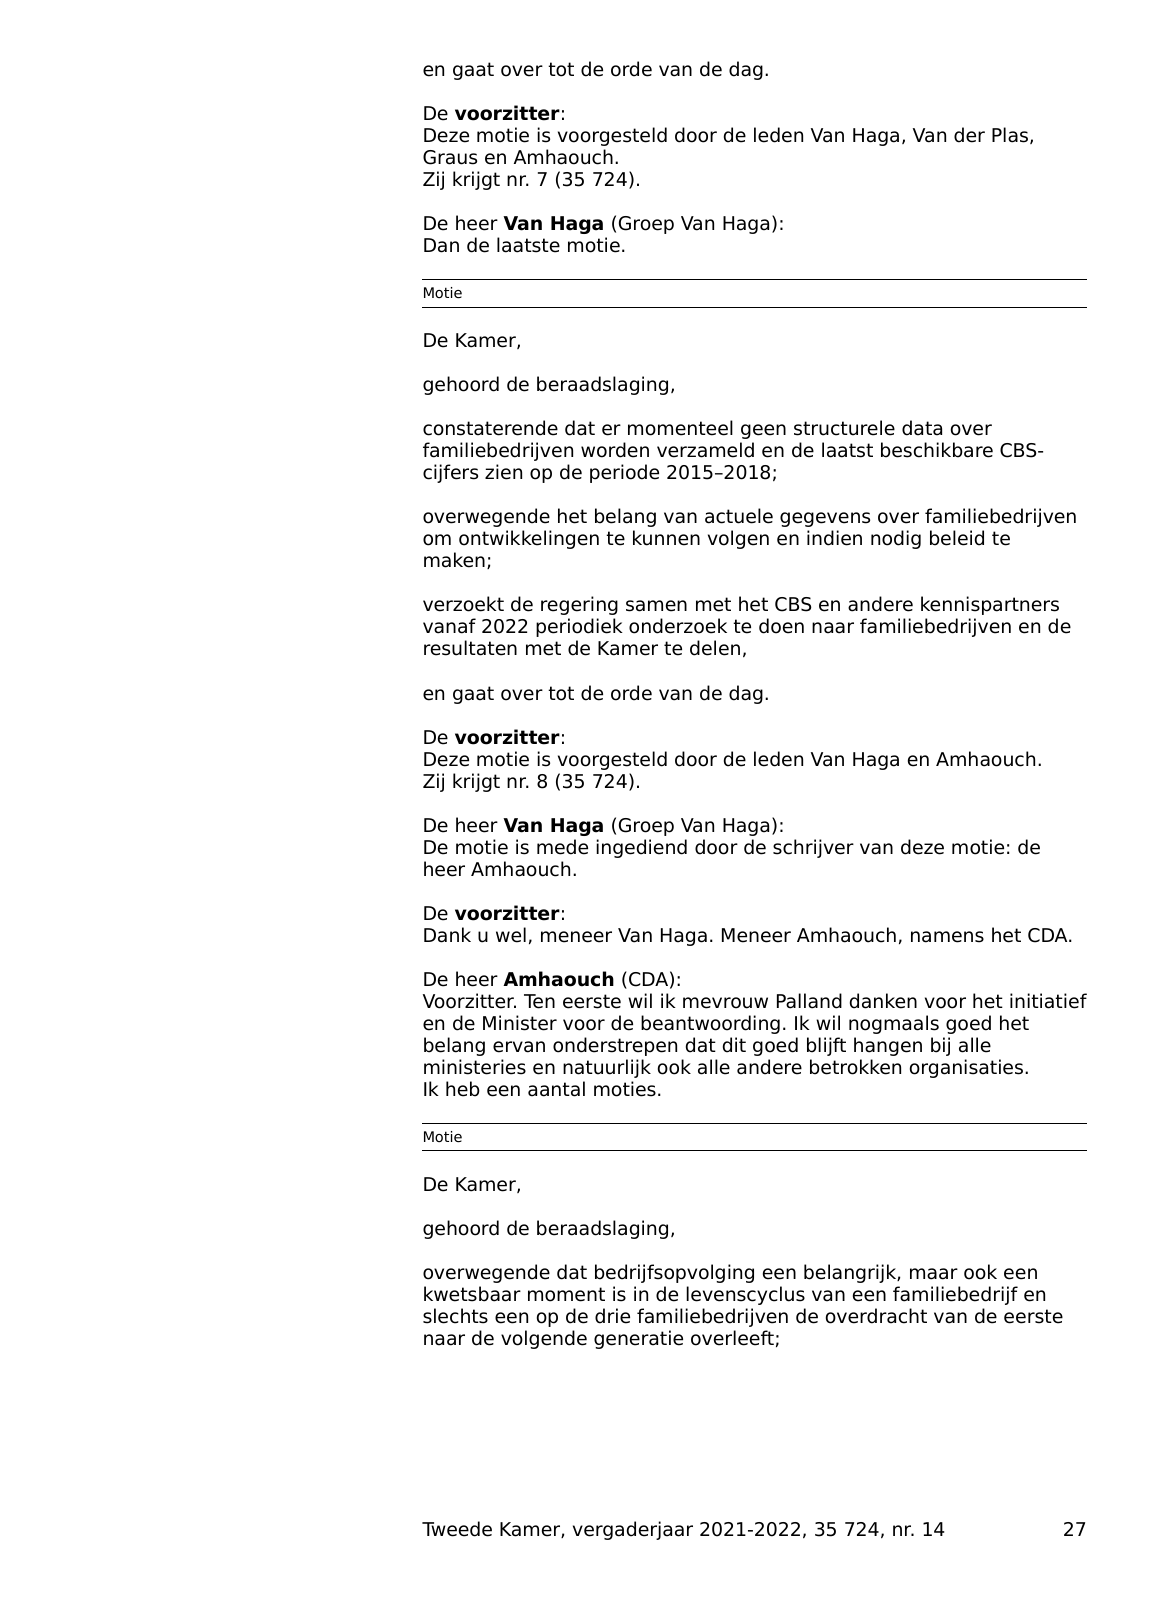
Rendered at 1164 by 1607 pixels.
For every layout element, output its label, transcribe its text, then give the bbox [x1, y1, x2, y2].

text overwegende het belang van actuele gegevens over familiebedrijven om ontwikkelingen te kunnen volgen en indien nodig beleid te maken; [422, 506, 1087, 572]
text en gaat over tot de orde van de dag. [422, 59, 1087, 81]
text gehoord de beraadslaging, [422, 374, 1087, 396]
text gehoord de beraadslaging, [422, 1218, 1087, 1239]
text Dan de laatste motie. [422, 235, 1087, 257]
text Zij krijgt nr. 7 (35 724). [422, 169, 1087, 191]
text De heer Amhaouch (CDA): [422, 969, 1087, 991]
text en gaat over tot de orde van de dag. [422, 682, 1087, 704]
text verzoekt de regering samen met het CBS en andere kennispartners vanaf 2022 periodiek onderzoek te doen naar familiebedrijven en de resultaten met de Kamer te delen, [422, 594, 1087, 660]
text De voorzitter: [422, 103, 1087, 125]
text De Kamer, [422, 330, 1087, 352]
text De motie is mede ingediend door de schrijver van deze motie: de heer Amhaouch. [422, 837, 1087, 881]
text De Kamer, [422, 1173, 1087, 1195]
text De heer Van Haga (Groep Van Haga): [422, 213, 1087, 235]
text Voorzitter. Ten eerste wil ik mevrouw Palland danken voor het initiatief en de Minister voor de beantwoording. Ik wil nogmaals goed het belang ervan onderstrepen dat dit goed blijft hangen bij alle ministeries en natuurlijk ook alle andere betrokken organisaties. [422, 991, 1087, 1079]
text Deze motie is voorgesteld door de leden Van Haga, Van der Plas, Graus en Amhaouch. [422, 125, 1087, 169]
text Ik heb een aantal moties. [422, 1079, 1087, 1101]
text De voorzitter: [422, 727, 1087, 749]
table_header Motie [422, 1124, 1087, 1150]
text overwegende dat bedrijfsopvolging een belangrijk, maar ook een kwetsbaar moment is in de levenscyclus van een familiebedrijf en slechts een op de drie familiebedrijven de overdracht van de eerste naar de volgende generatie overleeft; [422, 1262, 1087, 1350]
table_header Motie [422, 280, 1087, 307]
text De voorzitter: [422, 903, 1087, 925]
text Deze motie is voorgesteld door de leden Van Haga en Amhaouch. [422, 749, 1087, 771]
text constaterende dat er momenteel geen structurele data over familiebedrijven worden verzameld en de laatst beschikbare CBS-cijfers zien op de periode 2015–2018; [422, 418, 1087, 484]
text De heer Van Haga (Groep Van Haga): [422, 815, 1087, 837]
text Dank u wel, meneer Van Haga. Meneer Amhaouch, namens het CDA. [422, 925, 1087, 947]
text Zij krijgt nr. 8 (35 724). [422, 771, 1087, 793]
